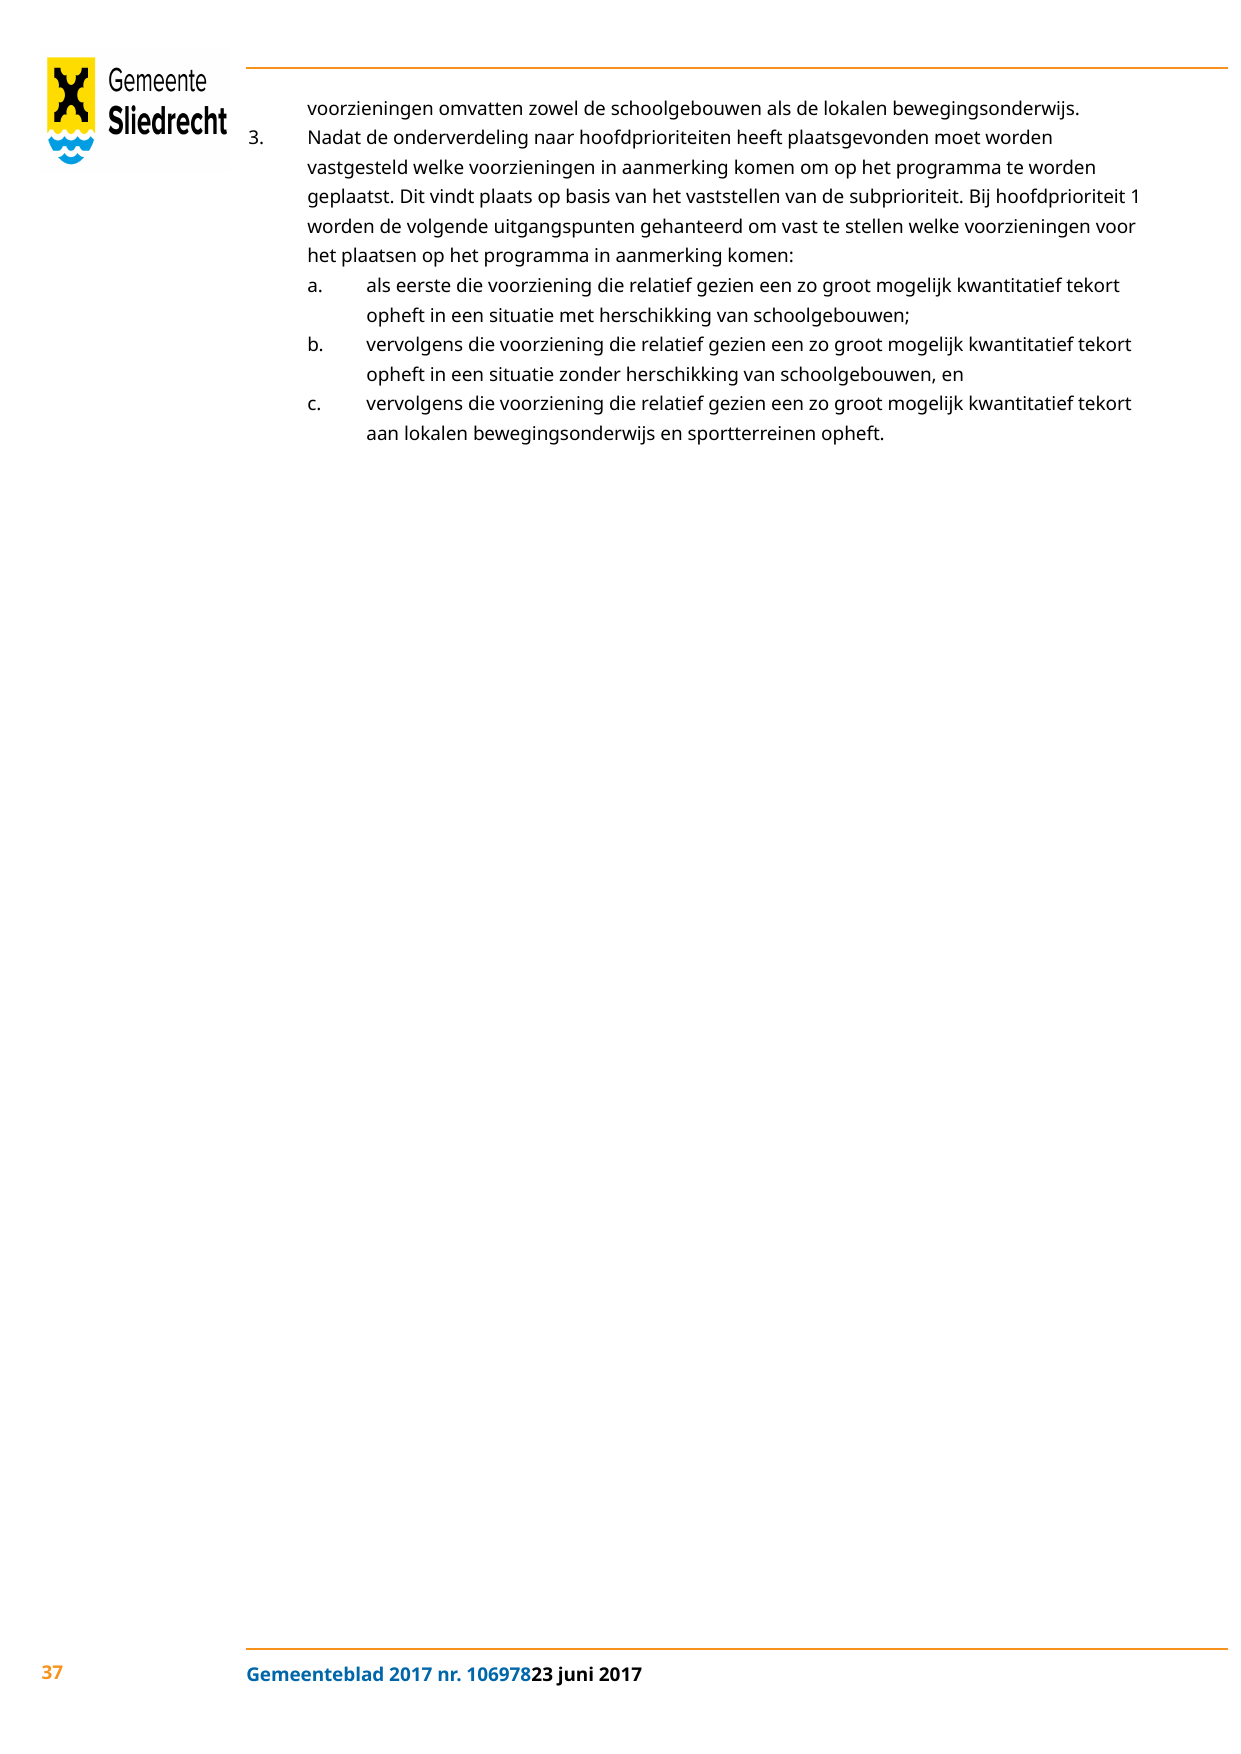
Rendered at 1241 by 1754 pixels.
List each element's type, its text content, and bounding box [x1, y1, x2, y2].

list Nadat de onderverdeling naar hoofdprioriteiten heeft plaatsgevonden moet worden vastgesteld welke voorzieningen in aanmerking komen om op het programma te worden geplaatst. Dit vindt plaats op basis van het vaststellen van de subprioriteit. Bij hoofdprioriteit 1 worden de volgende uitgangspunten gehanteerd om vast te stellen welke voorzieningen voor het plaatsen op het programma in aanmerking komen: [248, 124, 1152, 268]
list voorzieningen omvatten zowel de schoolgebouwen als de lokalen bewegingsonderwijs. [248, 95, 1152, 121]
picture [41, 47, 231, 172]
list als eerste die voorziening die relatief gezien een zo groot mogelijk kwantitatief tekort opheft in een situatie met herschikking van schoolgebouwen; [307, 272, 1152, 328]
list vervolgens die voorziening die relatief gezien een zo groot mogelijk kwantitatief tekort opheft in een situatie zonder herschikking van schoolgebouwen, en [307, 331, 1152, 387]
list vervolgens die voorziening die relatief gezien een zo groot mogelijk kwantitatief tekort aan lokalen bewegingsonderwijs en sportterreinen opheft. [307, 391, 1152, 446]
